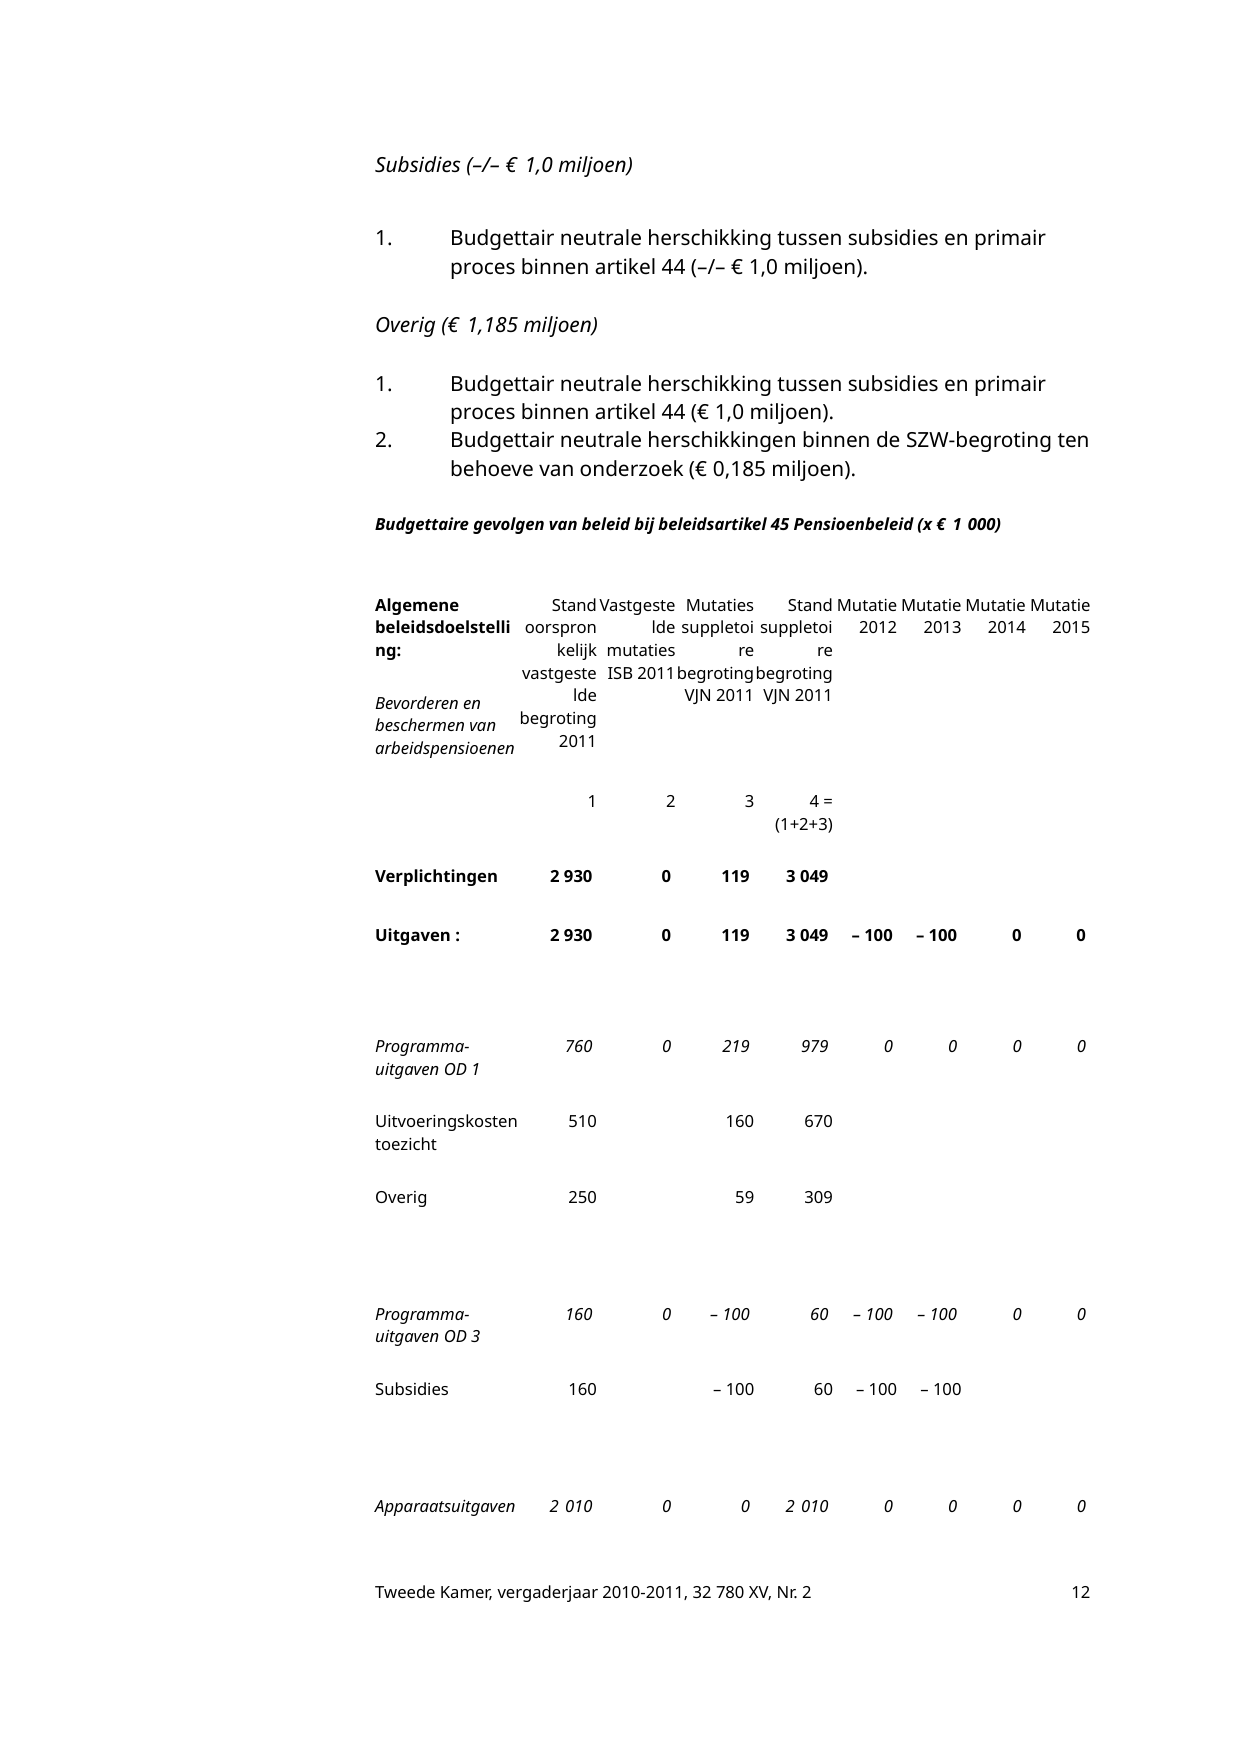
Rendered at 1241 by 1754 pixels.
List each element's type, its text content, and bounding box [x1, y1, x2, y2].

table_header Vastgestelde mutaties ISB 2011 [597, 593, 675, 789]
table_cell [754, 1436, 833, 1494]
table_cell Programma-uitgaven OD 3 [375, 1302, 518, 1377]
table_cell 0 [1026, 1034, 1090, 1110]
table_cell [1026, 1436, 1090, 1494]
table_cell [1026, 865, 1090, 923]
table_header Mutatie 2012 [833, 593, 897, 789]
table_cell 1 [518, 789, 597, 865]
table_cell [1026, 789, 1090, 865]
text Overig (€ 1,185 miljoen) [375, 310, 1090, 339]
table_cell 3 049 [754, 923, 833, 976]
table_header Mutatie 2013 [897, 593, 961, 789]
table_cell 760 [518, 1034, 597, 1110]
table_cell – 100 [833, 923, 897, 976]
table_cell [897, 1436, 961, 1494]
table_cell [961, 1185, 1026, 1244]
table_cell 0 [961, 923, 1026, 976]
table_cell Programma-uitgaven OD 1 [375, 1034, 518, 1110]
list Budgettair neutrale herschikkingen binnen de SZW-begroting ten behoeve van onderzoek (€ 0,185 miljoen). [375, 426, 1090, 482]
table_cell [375, 789, 518, 865]
table_cell [518, 1436, 597, 1494]
table_cell [961, 1436, 1026, 1494]
table_cell 160 [675, 1110, 754, 1185]
table_cell 0 [833, 1034, 897, 1110]
table_cell Subsidies [375, 1378, 518, 1436]
table_header Stand oorspronkelijk vastgestelde begroting 2011 [518, 593, 597, 789]
table_cell [518, 1244, 597, 1302]
table_cell [833, 976, 897, 1034]
table_cell [675, 1436, 754, 1494]
table_cell – 100 [897, 1378, 961, 1436]
table_cell [597, 1436, 675, 1494]
table_cell [1026, 1110, 1090, 1185]
table_cell 160 [518, 1302, 597, 1377]
table_cell 60 [754, 1302, 833, 1377]
text Subsidies (–/– € 1,0 miljoen) [375, 150, 1090, 178]
table_cell 0 [597, 865, 675, 923]
table_cell 0 [833, 1494, 897, 1517]
table_cell Uitvoeringskosten toezicht [375, 1110, 518, 1185]
table_cell 2 010 [518, 1494, 597, 1517]
table_cell [675, 976, 754, 1034]
table_cell [518, 976, 597, 1034]
text Budgettaire gevolgen van beleid bij beleidsartikel 45 Pensioenbeleid (x € 1 000) [375, 512, 1090, 535]
table_cell [833, 789, 897, 865]
list Budgettair neutrale herschikking tussen subsidies en primair proces binnen artikel 44 (€ 1,0 miljoen). [375, 369, 1090, 426]
table_cell [897, 976, 961, 1034]
table_cell [961, 865, 1026, 923]
table_cell 0 [961, 1494, 1026, 1517]
table_cell [961, 1378, 1026, 1436]
table_cell 0 [597, 1034, 675, 1110]
table_cell [375, 976, 518, 1034]
table_cell 60 [754, 1378, 833, 1436]
table_cell 309 [754, 1185, 833, 1244]
table_cell 2 930 [518, 865, 597, 923]
table_cell 670 [754, 1110, 833, 1185]
table_cell [1026, 976, 1090, 1034]
table_cell [897, 1244, 961, 1302]
table_cell [675, 1244, 754, 1302]
table_cell 0 [961, 1302, 1026, 1377]
table_cell [754, 1244, 833, 1302]
list Budgettair neutrale herschikking tussen subsidies en primair proces binnen artikel 44 (–/– € 1,0 miljoen). [375, 223, 1090, 280]
table_cell [897, 1110, 961, 1185]
table_cell 0 [961, 1034, 1026, 1110]
table_cell 119 [675, 865, 754, 923]
table_cell [833, 865, 897, 923]
table_cell [597, 1244, 675, 1302]
table_cell 119 [675, 923, 754, 976]
table_cell 0 [597, 1302, 675, 1377]
table_cell [1026, 1378, 1090, 1436]
table_cell 250 [518, 1185, 597, 1244]
table_header Stand suppletoire begroting VJN 2011 [754, 593, 833, 789]
table_cell Verplichtingen [375, 865, 518, 923]
table_cell – 100 [897, 923, 961, 976]
table_header Mutatie 2015 [1026, 593, 1090, 789]
table_cell 4 = (1+2+3) [754, 789, 833, 865]
table_cell [597, 976, 675, 1034]
table_cell [833, 1244, 897, 1302]
table_cell 0 [597, 923, 675, 976]
table_cell – 100 [897, 1302, 961, 1377]
table_cell – 100 [675, 1302, 754, 1377]
table_cell [1026, 1185, 1090, 1244]
table_cell – 100 [675, 1378, 754, 1436]
table_cell 2 [597, 789, 675, 865]
table_cell – 100 [833, 1378, 897, 1436]
table_cell 510 [518, 1110, 597, 1185]
table_cell [375, 1436, 518, 1494]
table_cell [961, 789, 1026, 865]
table_cell Uitgaven : [375, 923, 518, 976]
table_cell 160 [518, 1378, 597, 1436]
table_cell 2 930 [518, 923, 597, 976]
table_cell 0 [1026, 1302, 1090, 1377]
table_cell 0 [897, 1034, 961, 1110]
table_cell – 100 [833, 1302, 897, 1377]
table_header Algemene beleidsdoelstelling: Bevorderen en beschermen van arbeidspensioenen [375, 593, 518, 789]
table_cell 0 [897, 1494, 961, 1517]
table_cell 59 [675, 1185, 754, 1244]
table_cell [833, 1110, 897, 1185]
table_cell 0 [1026, 923, 1090, 976]
table_cell 219 [675, 1034, 754, 1110]
table_cell 0 [1026, 1494, 1090, 1517]
table_cell [961, 1244, 1026, 1302]
table_cell [1026, 1244, 1090, 1302]
table_cell 0 [675, 1494, 754, 1517]
table_cell [833, 1185, 897, 1244]
table_cell 3 [675, 789, 754, 865]
table_header Mutaties suppletoire begroting VJN 2011 [675, 593, 754, 789]
table_cell 0 [597, 1494, 675, 1517]
table_cell [597, 1110, 675, 1185]
table_cell [897, 1185, 961, 1244]
table_cell [897, 789, 961, 865]
table_cell [597, 1378, 675, 1436]
table_cell [897, 865, 961, 923]
table_cell [375, 1244, 518, 1302]
table_cell Apparaatsuitgaven [375, 1494, 518, 1517]
table_cell [833, 1436, 897, 1494]
table_cell [961, 1110, 1026, 1185]
table_cell 979 [754, 1034, 833, 1110]
table_cell [961, 976, 1026, 1034]
table_cell 2 010 [754, 1494, 833, 1517]
table_header Mutatie 2014 [961, 593, 1026, 789]
table_cell [597, 1185, 675, 1244]
table_cell 3 049 [754, 865, 833, 923]
table_cell Overig [375, 1185, 518, 1244]
table_cell [754, 976, 833, 1034]
